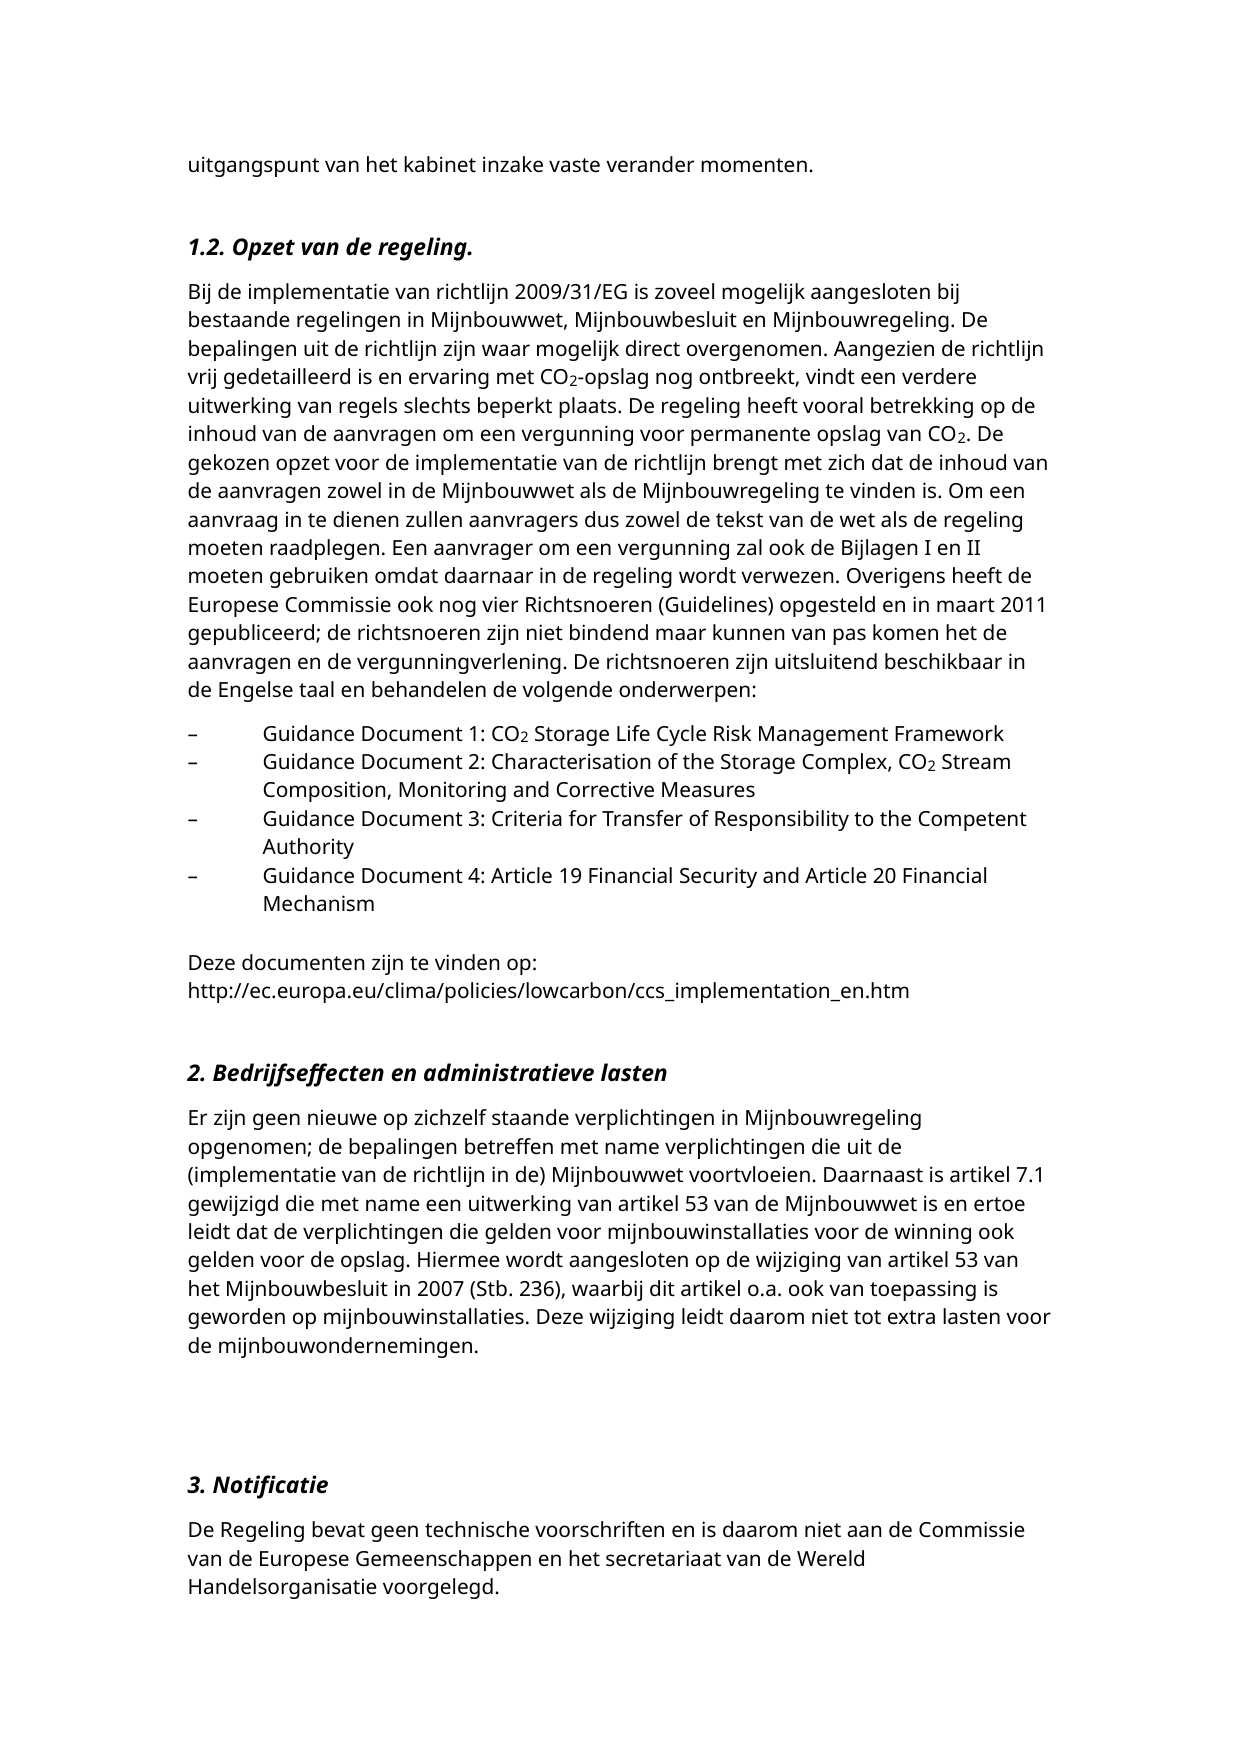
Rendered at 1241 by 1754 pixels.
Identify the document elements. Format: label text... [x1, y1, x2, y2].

text De Regeling bevat geen technische voorschriften en is daarom niet aan de Commissie van de Europese Gemeenschappen en het secretariaat van de Wereld Handelsorganisatie voorgelegd. [187, 1516, 1053, 1601]
list Guidance Document 1: CO2 Storage Life Cycle Risk Management Framework [187, 719, 1053, 747]
text http://ec.europa.eu/clima/policies/lowcarbon/ccs_implementation_en.htm [187, 976, 1053, 1005]
list Guidance Document 3: Criteria for Transfer of Responsibility to the Competent Authority [187, 804, 1053, 861]
text Deze documenten zijn te vinden op: [187, 948, 1053, 976]
subtitle 1.2. Opzet van de regeling. [187, 231, 1053, 262]
text uitgangspunt van het kabinet inzake vaste verander momenten. [187, 150, 1053, 178]
subtitle 2. Bedrijfseffecten en administratieve lasten [187, 1057, 1053, 1088]
text Bij de implementatie van richtlijn 2009/31/EG is zoveel mogelijk aangesloten bij bestaande regelingen in Mijnbouwwet, Mijnbouwbesluit en Mijnbouwregeling. De bepalingen uit de richtlijn zijn waar mogelijk direct overgenomen. Aangezien de richtlijn vrij gedetailleerd is en ervaring met CO2-opslag nog ontbreekt, vindt een verdere uitwerking van regels slechts beperkt plaats. De regeling heeft vooral betrekking op de inhoud van de aanvragen om een vergunning voor permanente opslag van CO2. De gekozen opzet voor de implementatie van de richtlijn brengt met zich dat de inhoud van de aanvragen zowel in de Mijnbouwwet als de Mijnbouwregeling te vinden is. Om een aanvraag in te dienen zullen aanvragers dus zowel de tekst van de wet als de regeling moeten raadplegen. Een aanvrager om een vergunning zal ook de Bijlagen I en II moeten gebruiken omdat daarnaar in de regeling wordt verwezen. Overigens heeft de Europese Commissie ook nog vier Richtsnoeren (Guidelines) opgesteld en in maart 2011 gepubliceerd; de richtsnoeren zijn niet bindend maar kunnen van pas komen het de aanvragen en de vergunningverlening. De richtsnoeren zijn uitsluitend beschikbaar in de Engelse taal en behandelen de volgende onderwerpen: [187, 277, 1053, 704]
text Er zijn geen nieuwe op zichzelf staande verplichtingen in Mijnbouwregeling opgenomen; de bepalingen betreffen met name verplichtingen die uit de (implementatie van de richtlijn in de) Mijnbouwwet voortvloeien. Daarnaast is artikel 7.1 gewijzigd die met name een uitwerking van artikel 53 van de Mijnbouwwet is en ertoe leidt dat de verplichtingen die gelden voor mijnbouwinstallaties voor de winning ook gelden voor de opslag. Hiermee wordt aangesloten op de wijziging van artikel 53 van het Mijnbouwbesluit in 2007 (Stb. 236), waarbij dit artikel o.a. ook van toepassing is geworden op mijnbouwinstallaties. Deze wijziging leidt daarom niet tot extra lasten voor de mijnbouwondernemingen. [187, 1103, 1053, 1359]
list Guidance Document 2: Characterisation of the Storage Complex, CO2 Stream Composition, Monitoring and Corrective Measures [187, 747, 1053, 804]
subtitle 3. Notificatie [187, 1469, 1053, 1501]
list Guidance Document 4: Article 19 Financial Security and Article 20 Financial Mechanism [187, 861, 1053, 918]
